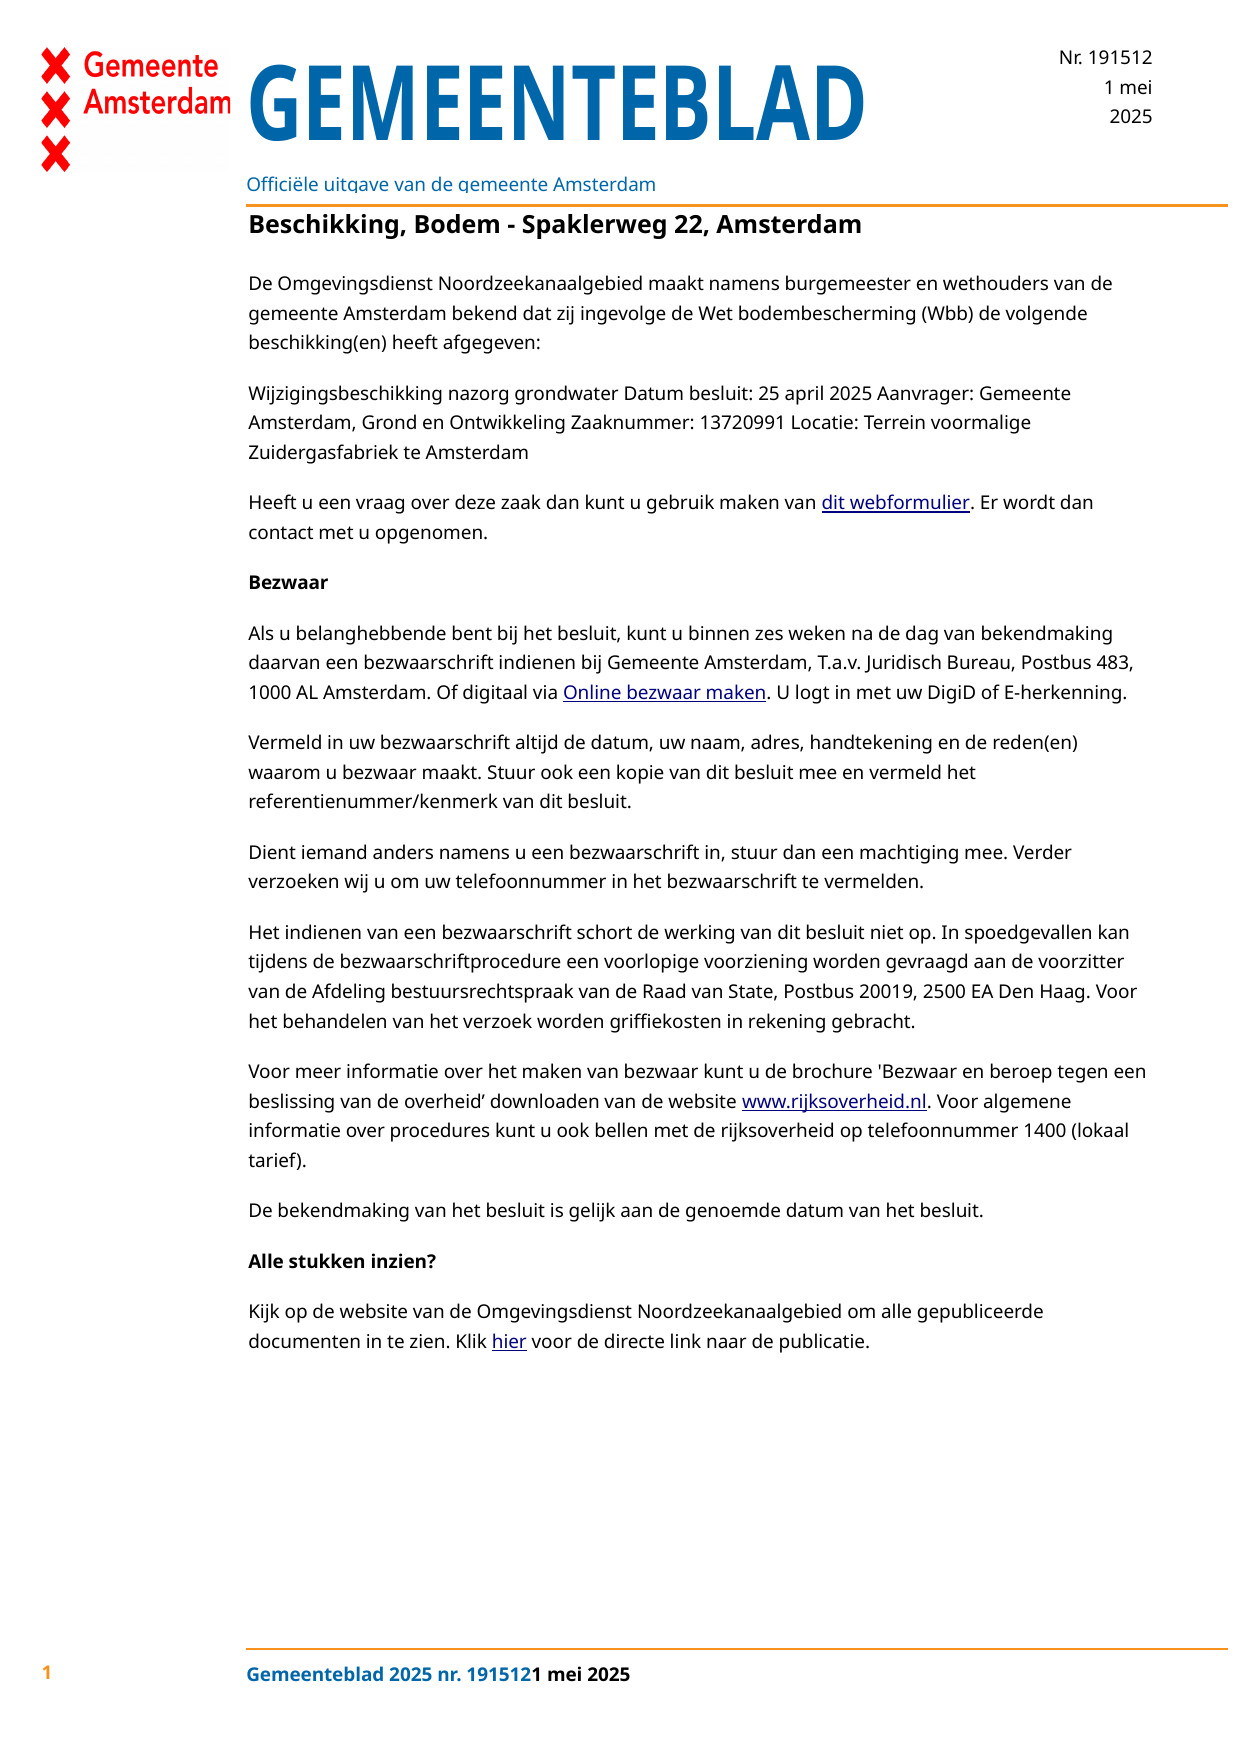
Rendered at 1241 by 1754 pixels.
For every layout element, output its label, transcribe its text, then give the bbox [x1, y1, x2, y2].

text Kijk op de website van de Omgevingsdienst Noordzeekanaalgebied om alle gepubliceerde documenten in te zien. Klik hier voor de directe link naar de publicatie. [248, 1298, 1152, 1353]
text De bekendmaking van het besluit is gelijk aan de genoemde datum van het besluit. [248, 1197, 1152, 1223]
text De Omgevingsdienst Noordzeekanaalgebied maakt namens burgemeester en wethouders van de gemeente Amsterdam bekend dat zij ingevolge de Wet bodembescherming (Wbb) de volgende beschikking(en) heeft afgegeven: [248, 270, 1152, 355]
text Als u belanghebbende bent bij het besluit, kunt u binnen zes weken na de dag van bekendmaking daarvan een bezwaarschrift indienen bij Gemeente Amsterdam, T.a.v. Juridisch Bureau, Postbus 483, 1000 AL Amsterdam. Of digitaal via Online bezwaar maken. U logt in met uw DigiD of E-herkenning. [248, 620, 1152, 705]
text Vermeld in uw bezwaarschrift altijd de datum, uw naam, adres, handtekening en de reden(en) waarom u bezwaar maakt. Stuur ook een kopie van dit besluit mee en vermeld het referentienummer/kenmerk van dit besluit. [248, 729, 1152, 814]
text Alle stukken inzien? [248, 1248, 1152, 1273]
text Dient iemand anders namens u een bezwaarschrift in, stuur dan een machtiging mee. Verder verzoeken wij u om uw telefoonnummer in het bezwaarschrift te vermelden. [248, 839, 1152, 894]
text Heeft u een vraag over deze zaak dan kunt u gebruik maken van dit webformulier. Er wordt dan contact met u opgenomen. [248, 489, 1152, 545]
picture [41, 47, 231, 172]
text Beschikking, Bodem - Spaklerweg 22, Amsterdam [248, 207, 1152, 241]
text Wijzigingsbeschikking nazorg grondwater Datum besluit: 25 april 2025 Aanvrager: Gemeente Amsterdam, Grond en Ontwikkeling Zaaknummer: 13720991 Locatie: Terrein voormalige Zuidergasfabriek te Amsterdam [248, 380, 1152, 465]
text Voor meer informatie over het maken van bezwaar kunt u de brochure 'Bezwaar en beroep tegen een beslissing van de overheid’ downloaden van de website www.rijksoverheid.nl. Voor algemene informatie over procedures kunt u ook bellen met de rijksoverheid op telefoonnummer 1400 (lokaal tarief). [248, 1058, 1152, 1173]
text Het indienen van een bezwaarschrift schort de werking van dit besluit niet op. In spoedgevallen kan tijdens de bezwaarschriftprocedure een voorlopige voorziening worden gevraagd aan de voorzitter van de Afdeling bestuursrechtspraak van de Raad van State, Postbus 20019, 2500 EA Den Haag. Voor het behandelen van het verzoek worden griffiekosten in rekening gebracht. [248, 919, 1152, 1033]
text Bezwaar [248, 569, 1152, 595]
